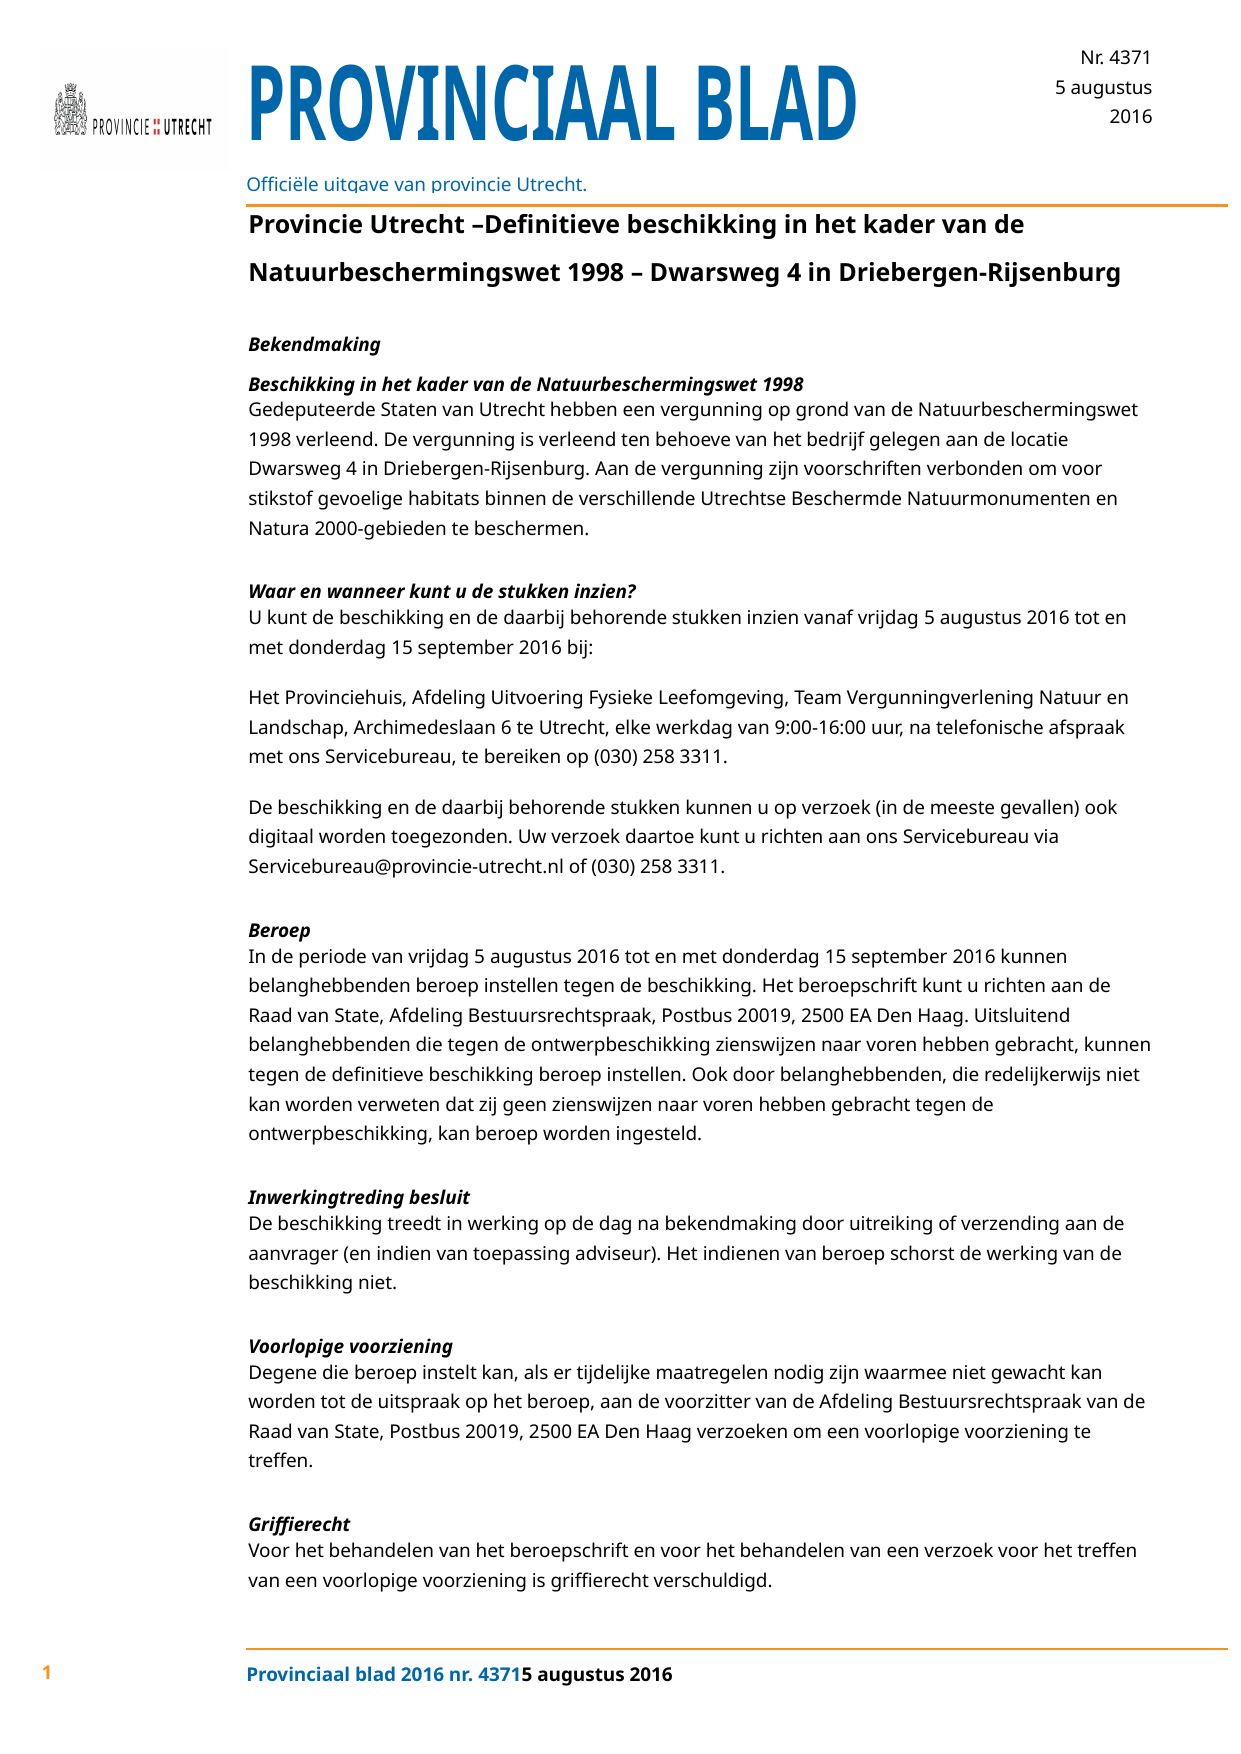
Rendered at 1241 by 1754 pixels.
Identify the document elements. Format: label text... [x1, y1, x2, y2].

text Griffierecht [248, 1512, 1152, 1537]
text In de periode van vrijdag 5 augustus 2016 tot en met donderdag 15 september 2016 kunnen belanghebbenden beroep instellen tegen de beschikking. Het beroepschrift kunt u richten aan de Raad van State, Afdeling Bestuursrechtspraak, Postbus 20019, 2500 EA Den Haag. Uitsluitend belanghebbenden die tegen de ontwerpbeschikking zienswijzen naar voren hebben gebracht, kunnen tegen de definitieve beschikking beroep instellen. Ook door belanghebbenden, die redelijkerwijs niet kan worden verweten dat zij geen zienswijzen naar voren hebben gebracht tegen de ontwerpbeschikking, kan beroep worden ingesteld. [248, 943, 1152, 1146]
text Beroep [248, 917, 1152, 943]
text U kunt de beschikking en de daarbij behorende stukken inzien vanaf vrijdag 5 augustus 2016 tot en met donderdag 15 september 2016 bij: [248, 604, 1152, 660]
text De beschikking treedt in werking op de dag na bekendmaking door uitreiking of verzending aan de aanvrager (en indien van toepassing adviseur). Het indienen van beroep schorst de werking van de beschikking niet. [248, 1210, 1152, 1295]
text Gedeputeerde Staten van Utrecht hebben een vergunning op grond van de Natuurbeschermingswet 1998 verleend. De vergunning is verleend ten behoeve van het bedrijf gelegen aan de locatie Dwarsweg 4 in Driebergen-Rijsenburg. Aan de vergunning zijn voorschriften verbonden om voor stikstof gevoelige habitats binnen de verschillende Utrechtse Beschermde Natuurmonumenten en Natura 2000-gebieden te beschermen. [248, 396, 1152, 541]
text Beschikking in het kader van de Natuurbeschermingswet 1998 [248, 371, 1152, 396]
text De beschikking en de daarbij behorende stukken kunnen u op verzoek (in de meeste gevallen) ook digitaal worden toegezonden. Uw verzoek daartoe kunt u richten aan ons Servicebureau via Servicebureau@provincie-utrecht.nl of (030) 258 3311. [248, 794, 1152, 879]
text Provincie Utrecht –Definitieve beschikking in het kader van de Natuurbeschermingswet 1998 – Dwarsweg 4 in Driebergen-Rijsenburg [248, 207, 1152, 288]
picture [41, 47, 231, 172]
text Voorlopige voorziening [248, 1333, 1152, 1359]
text Degene die beroep instelt kan, als er tijdelijke maatregelen nodig zijn waarmee niet gewacht kan worden tot de uitspraak op het beroep, aan de voorzitter van de Afdeling Bestuursrechtspraak van de Raad van State, Postbus 20019, 2500 EA Den Haag verzoeken om een voorlopige voorziening te treffen. [248, 1359, 1152, 1473]
text Bekendmaking [248, 331, 1152, 357]
text Het Provinciehuis, Afdeling Uitvoering Fysieke Leefomgeving, Team Vergunningverlening Natuur en Landschap, Archimedeslaan 6 te Utrecht, elke werkdag van 9:00-16:00 uur, na telefonische afspraak met ons Servicebureau, te bereiken op (030) 258 3311. [248, 684, 1152, 769]
text Inwerkingtreding besluit [248, 1184, 1152, 1210]
text Voor het behandelen van het beroepschrift en voor het behandelen van een verzoek voor het treffen van een voorlopige voorziening is griffierecht verschuldigd. [248, 1537, 1152, 1593]
text Waar en wanneer kunt u de stukken inzien? [248, 579, 1152, 604]
